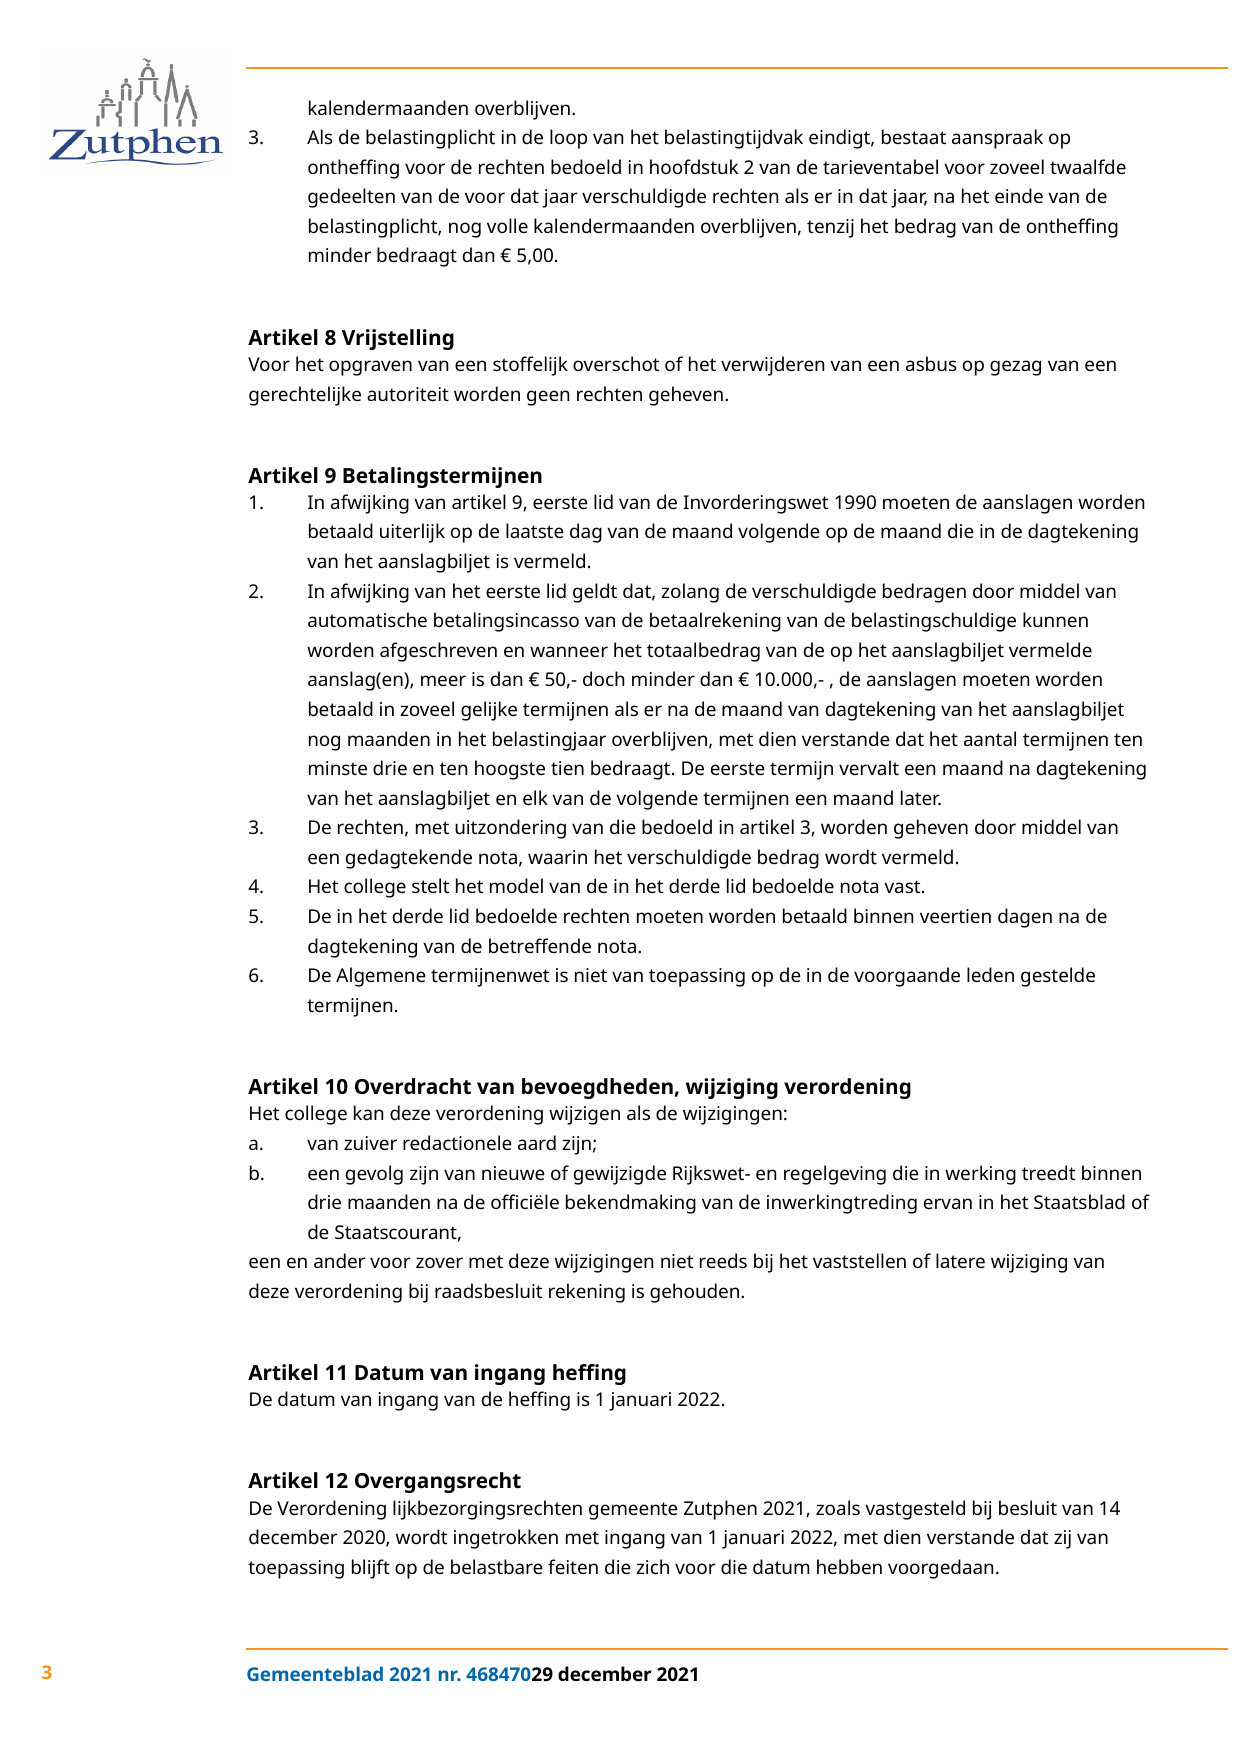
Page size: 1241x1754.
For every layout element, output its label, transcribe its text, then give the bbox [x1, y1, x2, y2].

list kalendermaanden overblijven. [248, 95, 1152, 121]
text Artikel 12 Overgangsrecht [248, 1466, 1152, 1495]
text De Verordening lijkbezorgingsrechten gemeente Zutphen 2021, zoals vastgesteld bij besluit van 14 december 2020, wordt ingetrokken met ingang van 1 januari 2022, met dien verstande dat zij van toepassing blijft op de belastbare feiten die zich voor die datum hebben voorgedaan. [248, 1495, 1152, 1580]
list De rechten, met uitzondering van die bedoeld in artikel 3, worden geheven door middel van een gedagtekende nota, waarin het verschuldigde bedrag wordt vermeld. [248, 814, 1152, 870]
text Voor het opgraven van een stoffelijk overschot of het verwijderen van een asbus op gezag van een gerechtelijke autoriteit worden geen rechten geheven. [248, 351, 1152, 406]
list van zuiver redactionele aard zijn; [248, 1130, 1152, 1156]
text Het college kan deze verordening wijzigen als de wijzigingen: [248, 1101, 1152, 1126]
text Artikel 10 Overdracht van bevoegdheden, wijziging verordening [248, 1072, 1152, 1101]
text een en ander voor zover met deze wijzigingen niet reeds bij het vaststellen of latere wijziging van deze verordening bij raadsbesluit rekening is gehouden. [248, 1248, 1152, 1304]
list Als de belastingplicht in de loop van het belastingtijdvak eindigt, bestaat aanspraak op ontheffing voor de rechten bedoeld in hoofdstuk 2 van de tarieventabel voor zoveel twaalfde gedeelten van de voor dat jaar verschuldigde rechten als er in dat jaar, na het einde van de belastingplicht, nog volle kalendermaanden overblijven, tenzij het bedrag van de ontheffing minder bedraagt dan € 5,00. [248, 124, 1152, 268]
text Artikel 8 Vrijstelling [248, 323, 1152, 351]
picture [41, 47, 231, 172]
list In afwijking van het eerste lid geldt dat, zolang de verschuldigde bedragen door middel van automatische betalingsincasso van de betaalrekening van de belastingschuldige kunnen worden afgeschreven en wanneer het totaalbedrag van de op het aanslagbiljet vermelde aanslag(en), meer is dan € 50,- doch minder dan € 10.000,- , de aanslagen moeten worden betaald in zoveel gelijke termijnen als er na de maand van dagtekening van het aanslagbiljet nog maanden in het belastingjaar overblijven, met dien verstande dat het aantal termijnen ten minste drie en ten hoogste tien bedraagt. De eerste termijn vervalt een maand na dagtekening van het aanslagbiljet en elk van de volgende termijnen een maand later. [248, 578, 1152, 811]
text Artikel 9 Betalingstermijnen [248, 461, 1152, 489]
text De datum van ingang van de heffing is 1 januari 2022. [248, 1386, 1152, 1412]
list De Algemene termijnenwet is niet van toepassing op de in de voorgaande leden gestelde termijnen. [248, 962, 1152, 1018]
list Het college stelt het model van de in het derde lid bedoelde nota vast. [248, 874, 1152, 899]
list In afwijking van artikel 9, eerste lid van de Invorderingswet 1990 moeten de aanslagen worden betaald uiterlijk op de laatste dag van de maand volgende op de maand die in de dagtekening van het aanslagbiljet is vermeld. [248, 489, 1152, 574]
text Artikel 11 Datum van ingang heffing [248, 1358, 1152, 1386]
list De in het derde lid bedoelde rechten moeten worden betaald binnen veertien dagen na de dagtekening van de betreffende nota. [248, 903, 1152, 959]
list een gevolg zijn van nieuwe of gewijzigde Rijkswet- en regelgeving die in werking treedt binnen drie maanden na de officiële bekendmaking van de inwerkingtreding ervan in het Staatsblad of de Staatscourant, [248, 1160, 1152, 1244]
